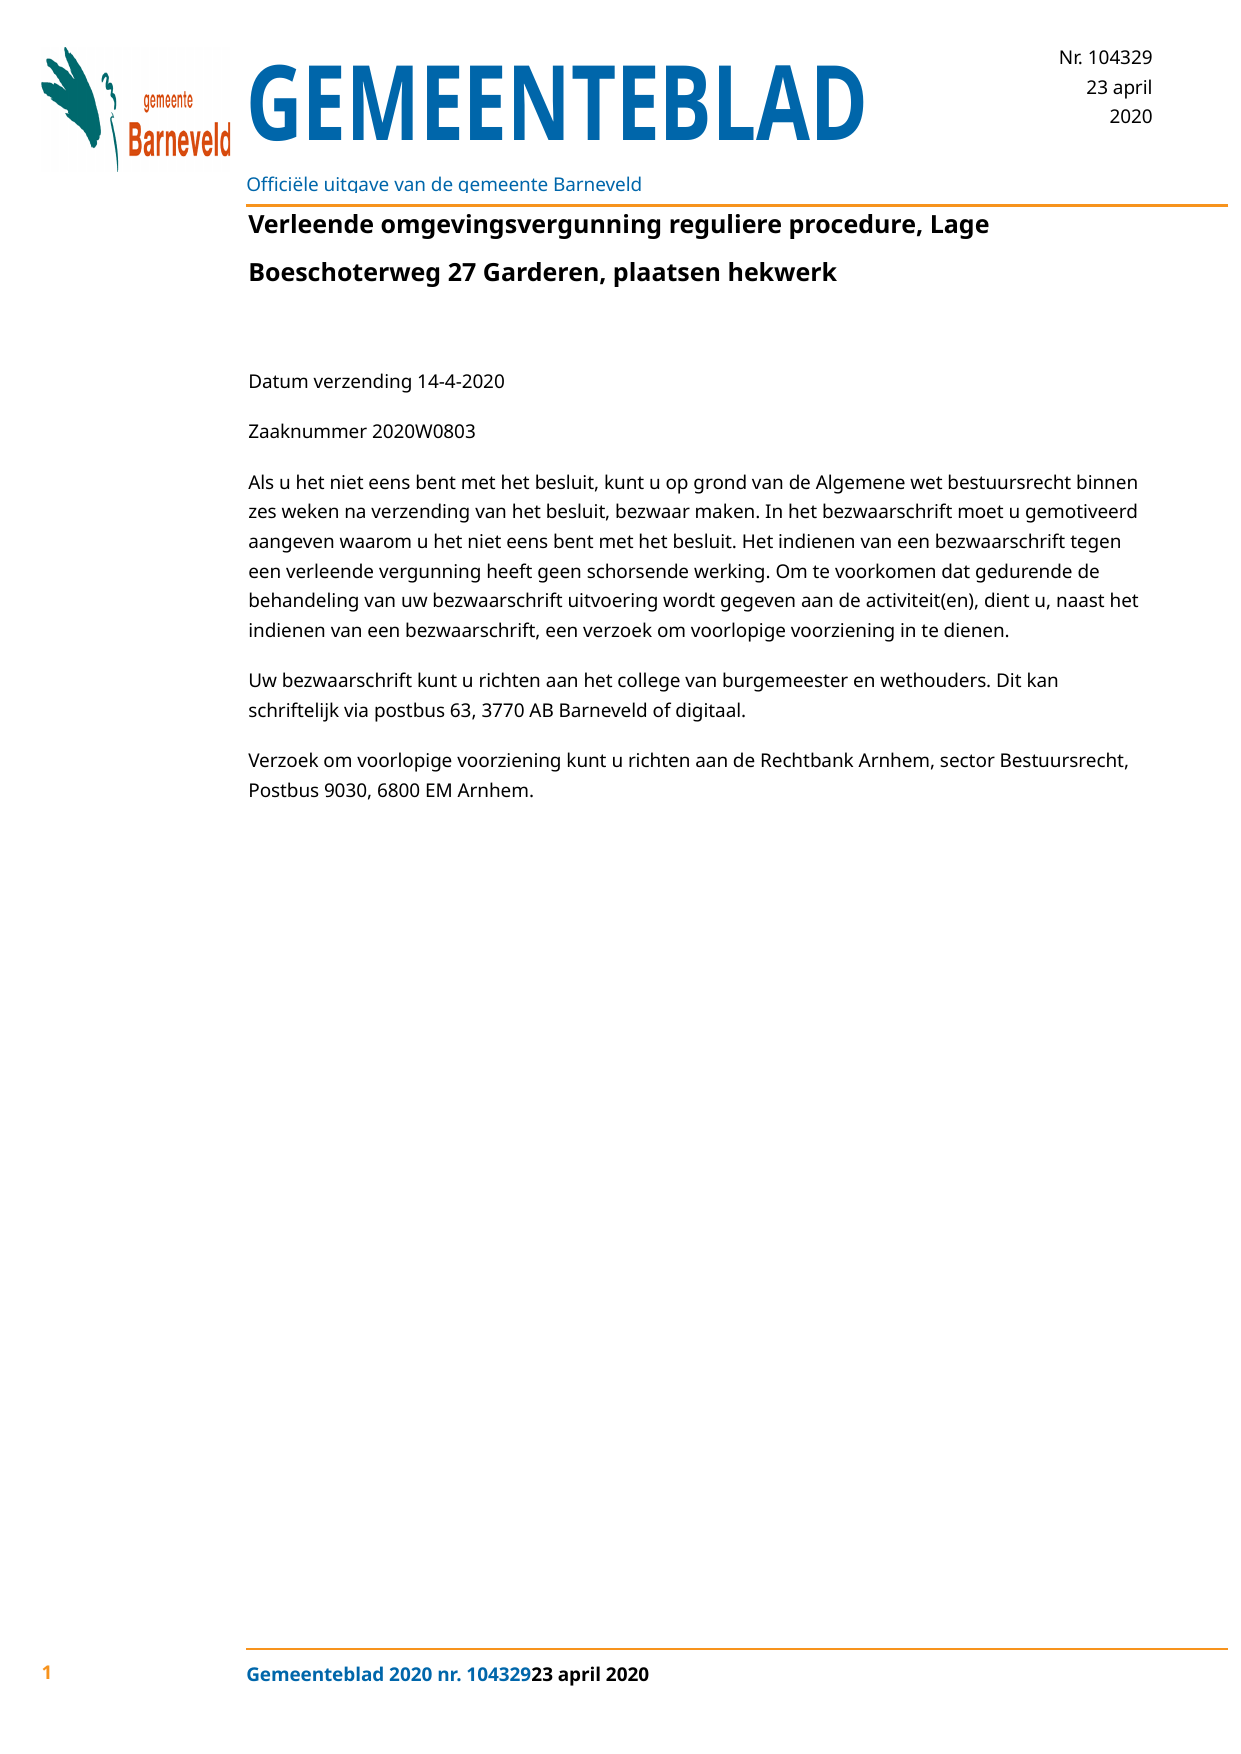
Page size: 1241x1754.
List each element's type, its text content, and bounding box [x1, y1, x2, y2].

text Verzoek om voorlopige voorziening kunt u richten aan de Rechtbank Arnhem, sector Bestuursrecht, Postbus 9030, 6800 EM Arnhem. [248, 747, 1152, 803]
text Als u het niet eens bent met het besluit, kunt u op grond van de Algemene wet bestuursrecht binnen zes weken na verzending van het besluit, bezwaar maken. In het bezwaarschrift moet u gemotiveerd aangeven waarom u het niet eens bent met het besluit. Het indienen van een bezwaarschrift tegen een verleende vergunning heeft geen schorsende werking. Om te voorkomen dat gedurende de behandeling van uw bezwaarschrift uitvoering wordt gegeven aan de activiteit(en), dient u, naast het indienen van een bezwaarschrift, een verzoek om voorlopige voorziening in te dienen. [248, 469, 1152, 643]
picture [41, 47, 231, 172]
text Uw bezwaarschrift kunt u richten aan het college van burgemeester en wethouders. Dit kan schriftelijk via postbus 63, 3770 AB Barneveld of digitaal. [248, 667, 1152, 723]
text Datum verzending 14-4-2020 [248, 368, 1152, 394]
text Zaaknummer 2020W0803 [248, 419, 1152, 444]
text Verleende omgevingsvergunning reguliere procedure, Lage Boeschoterweg 27 Garderen, plaatsen hekwerk [248, 207, 1152, 288]
